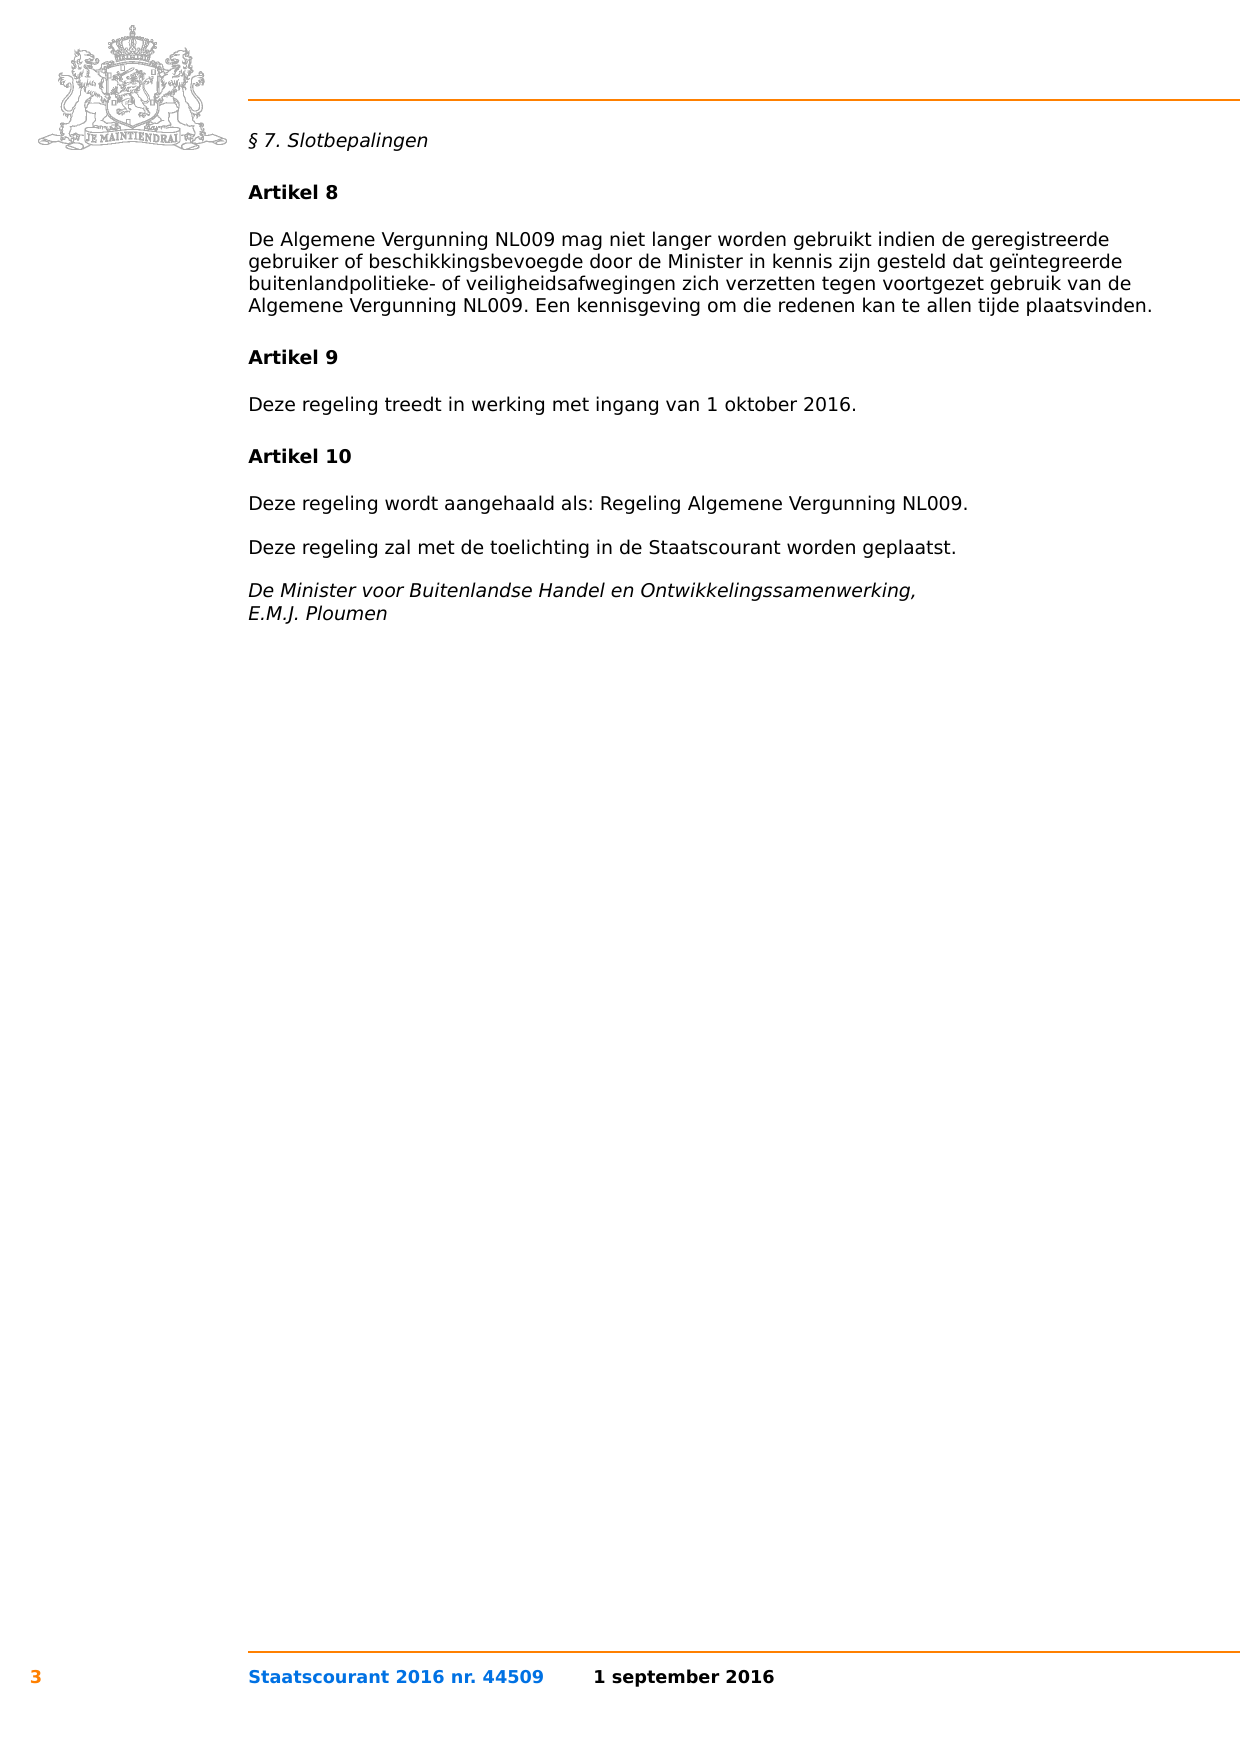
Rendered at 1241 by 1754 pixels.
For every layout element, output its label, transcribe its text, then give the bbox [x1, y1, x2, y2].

text Deze regeling zal met de toelichting in de Staatscourant worden geplaatst. [248, 537, 1163, 558]
picture [38, 25, 227, 150]
subtitle Artikel 10 [248, 446, 1163, 468]
text De Algemene Vergunning NL009 mag niet langer worden gebruikt indien de geregistreerde gebruiker of beschikkingsbevoegde door de Minister in kennis zijn gesteld dat geïntegreerde buitenlandpolitieke- of veiligheidsafwegingen zich verzetten tegen voortgezet gebruik van de Algemene Vergunning NL009. Een kennisgeving om die redenen kan te allen tijde plaatsvinden. [248, 229, 1163, 317]
text Deze regeling treedt in werking met ingang van 1 oktober 2016. [248, 394, 1163, 416]
text De Minister voor Buitenlandse Handel en Ontwikkelingssamenwerking, E.M.J. Ploumen [248, 580, 1163, 624]
text Deze regeling wordt aangehaald als: Regeling Algemene Vergunning NL009. [248, 493, 1163, 515]
subtitle § 7. Slotbepalingen [248, 130, 1163, 152]
subtitle Artikel 9 [248, 347, 1163, 369]
subtitle Artikel 8 [248, 182, 1163, 204]
